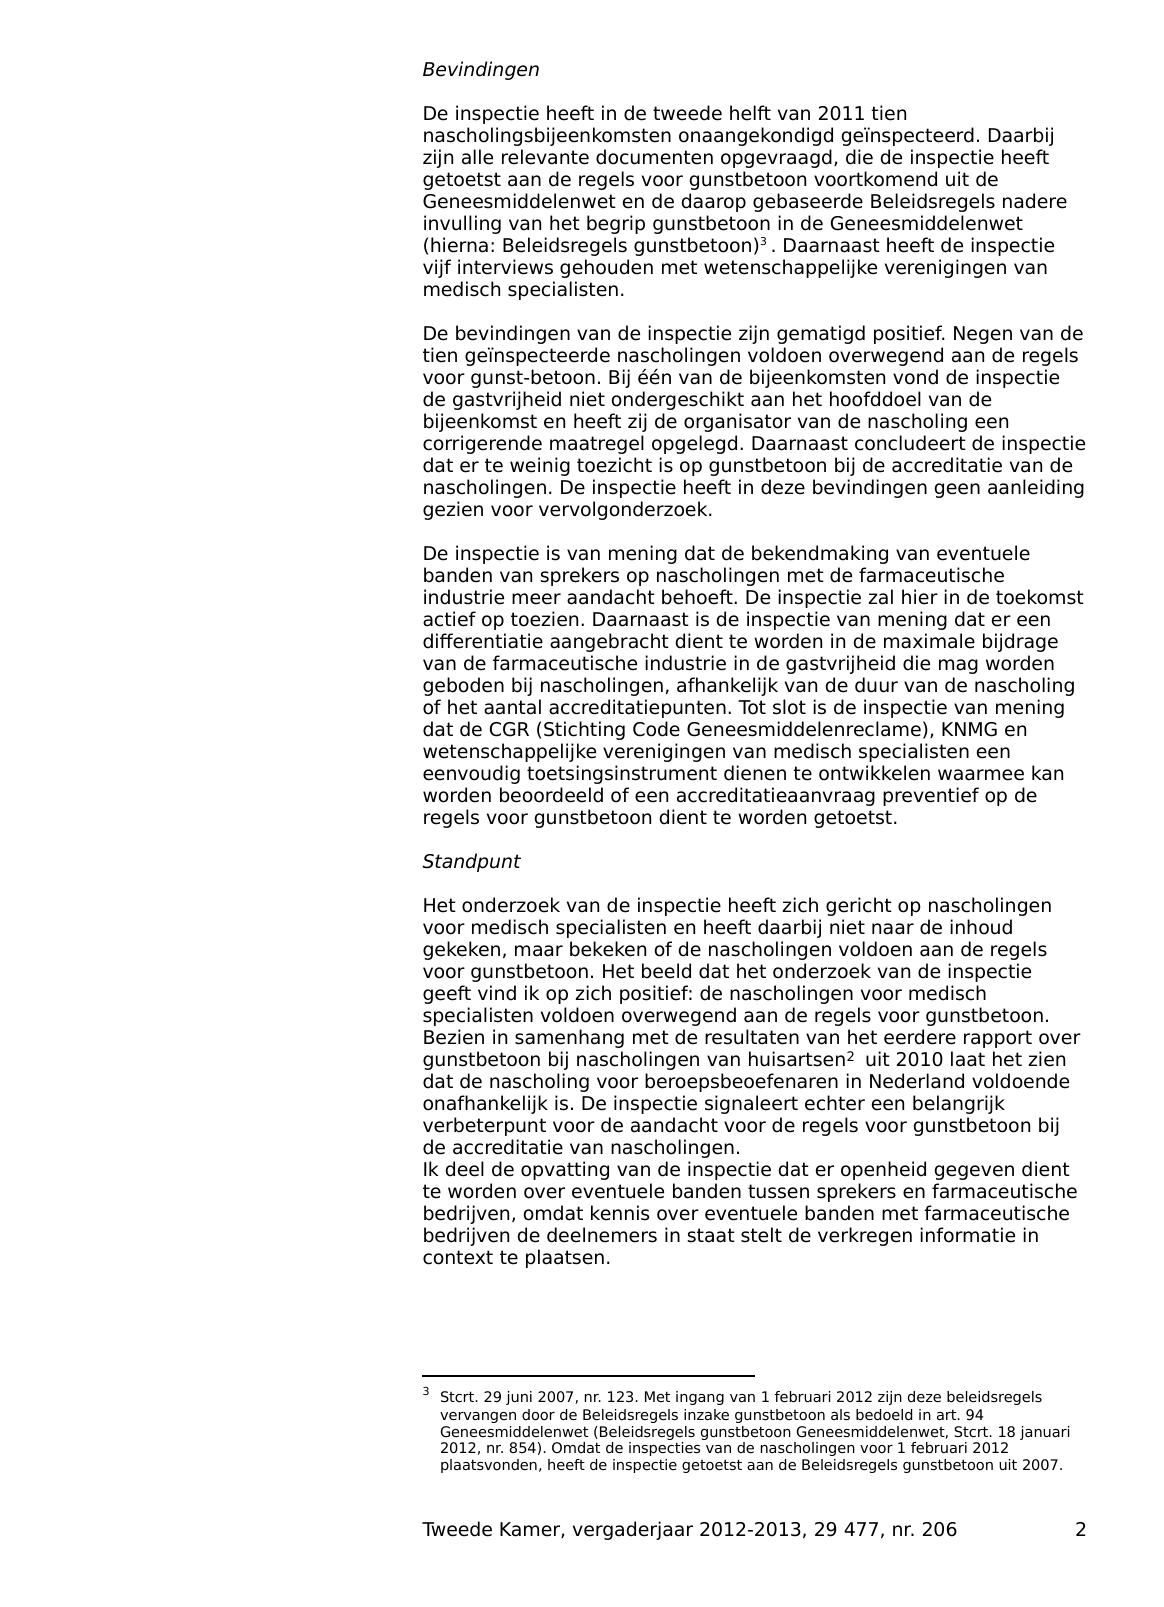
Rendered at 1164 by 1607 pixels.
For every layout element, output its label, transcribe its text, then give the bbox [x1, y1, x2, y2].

subtitle Bevindingen [422, 59, 1087, 81]
text De bevindingen van de inspectie zijn gematigd positief. Negen van de tien geïnspecteerde nascholingen voldoen overwegend aan de regels voor gunst-betoon. Bij één van de bijeenkomsten vond de inspectie de gastvrijheid niet ondergeschikt aan het hoofddoel van de bijeenkomst en heeft zij de organisator van de nascholing een corrigerende maatregel opgelegd. Daarnaast concludeert de inspectie dat er te weinig toezicht is op gunstbetoon bij de accreditatie van de nascholingen. De inspectie heeft in deze bevindingen geen aanleiding gezien voor vervolgonderzoek. [422, 323, 1087, 521]
text De inspectie is van mening dat de bekendmaking van eventuele banden van sprekers op nascholingen met de farmaceutische industrie meer aandacht behoeft. De inspectie zal hier in de toekomst actief op toezien. Daarnaast is de inspectie van mening dat er een differentiatie aangebracht dient te worden in de maximale bijdrage van de farmaceutische industrie in de gastvrijheid die mag worden geboden bij nascholingen, afhankelijk van de duur van de nascholing of het aantal accreditatiepunten. Tot slot is de inspectie van mening dat de CGR (Stichting Code Geneesmiddelenreclame), KNMG en wetenschappelijke verenigingen van medisch specialisten een eenvoudig toetsingsinstrument dienen te ontwikkelen waarmee kan worden beoordeeld of een accreditatieaanvraag preventief op de regels voor gunstbetoon dient te worden getoetst. [422, 543, 1087, 829]
text Ik deel de opvatting van de inspectie dat er openheid gegeven dient te worden over eventuele banden tussen sprekers en farmaceutische bedrijven, omdat kennis over eventuele banden met farmaceutische bedrijven de deelnemers in staat stelt de verkregen informatie in context te plaatsen. [422, 1159, 1087, 1269]
text Stcrt. 29 juni 2007, nr. 123. Met ingang van 1 februari 2012 zijn deze beleidsregels vervangen door de Beleidsregels inzake gunstbetoon als bedoeld in art. 94 Geneesmiddelenwet (Beleidsregels gunstbetoon Geneesmiddelenwet, Stcrt. 18 januari 2012, nr. 854). Omdat de inspecties van de nascholingen voor 1 februari 2012 plaatsvonden, heeft de inspectie getoetst aan de Beleidsregels gunstbetoon uit 2007. [422, 1385, 1087, 1474]
subtitle Standpunt [422, 851, 1087, 873]
text Het onderzoek van de inspectie heeft zich gericht op nascholingen voor medisch specialisten en heeft daarbij niet naar de inhoud gekeken, maar bekeken of de nascholingen voldoen aan de regels voor gunstbetoon. Het beeld dat het onderzoek van de inspectie geeft vind ik op zich positief: de nascholingen voor medisch specialisten voldoen overwegend aan de regels voor gunstbetoon. Bezien in samenhang met de resultaten van het eerdere rapport over gunstbetoon bij nascholingen van huisartsen2 uit 2010 laat het zien dat de nascholing voor beroepsbeoefenaren in Nederland voldoende onafhankelijk is. De inspectie signaleert echter een belangrijk verbeterpunt voor de aandacht voor de regels voor gunstbetoon bij de accreditatie van nascholingen. [422, 895, 1087, 1159]
text De inspectie heeft in de tweede helft van 2011 tien nascholingsbijeenkomsten onaangekondigd geïnspecteerd. Daarbij zijn alle relevante documenten opgevraagd, die de inspectie heeft getoetst aan de regels voor gunstbetoon voortkomend uit de Geneesmiddelenwet en de daarop gebaseerde Beleidsregels nadere invulling van het begrip gunstbetoon in de Geneesmiddelenwet (hierna: Beleidsregels gunstbetoon). Daarnaast heeft de inspectie vijf interviews gehouden met wetenschappelijke verenigingen van medisch specialisten. [422, 103, 1087, 301]
